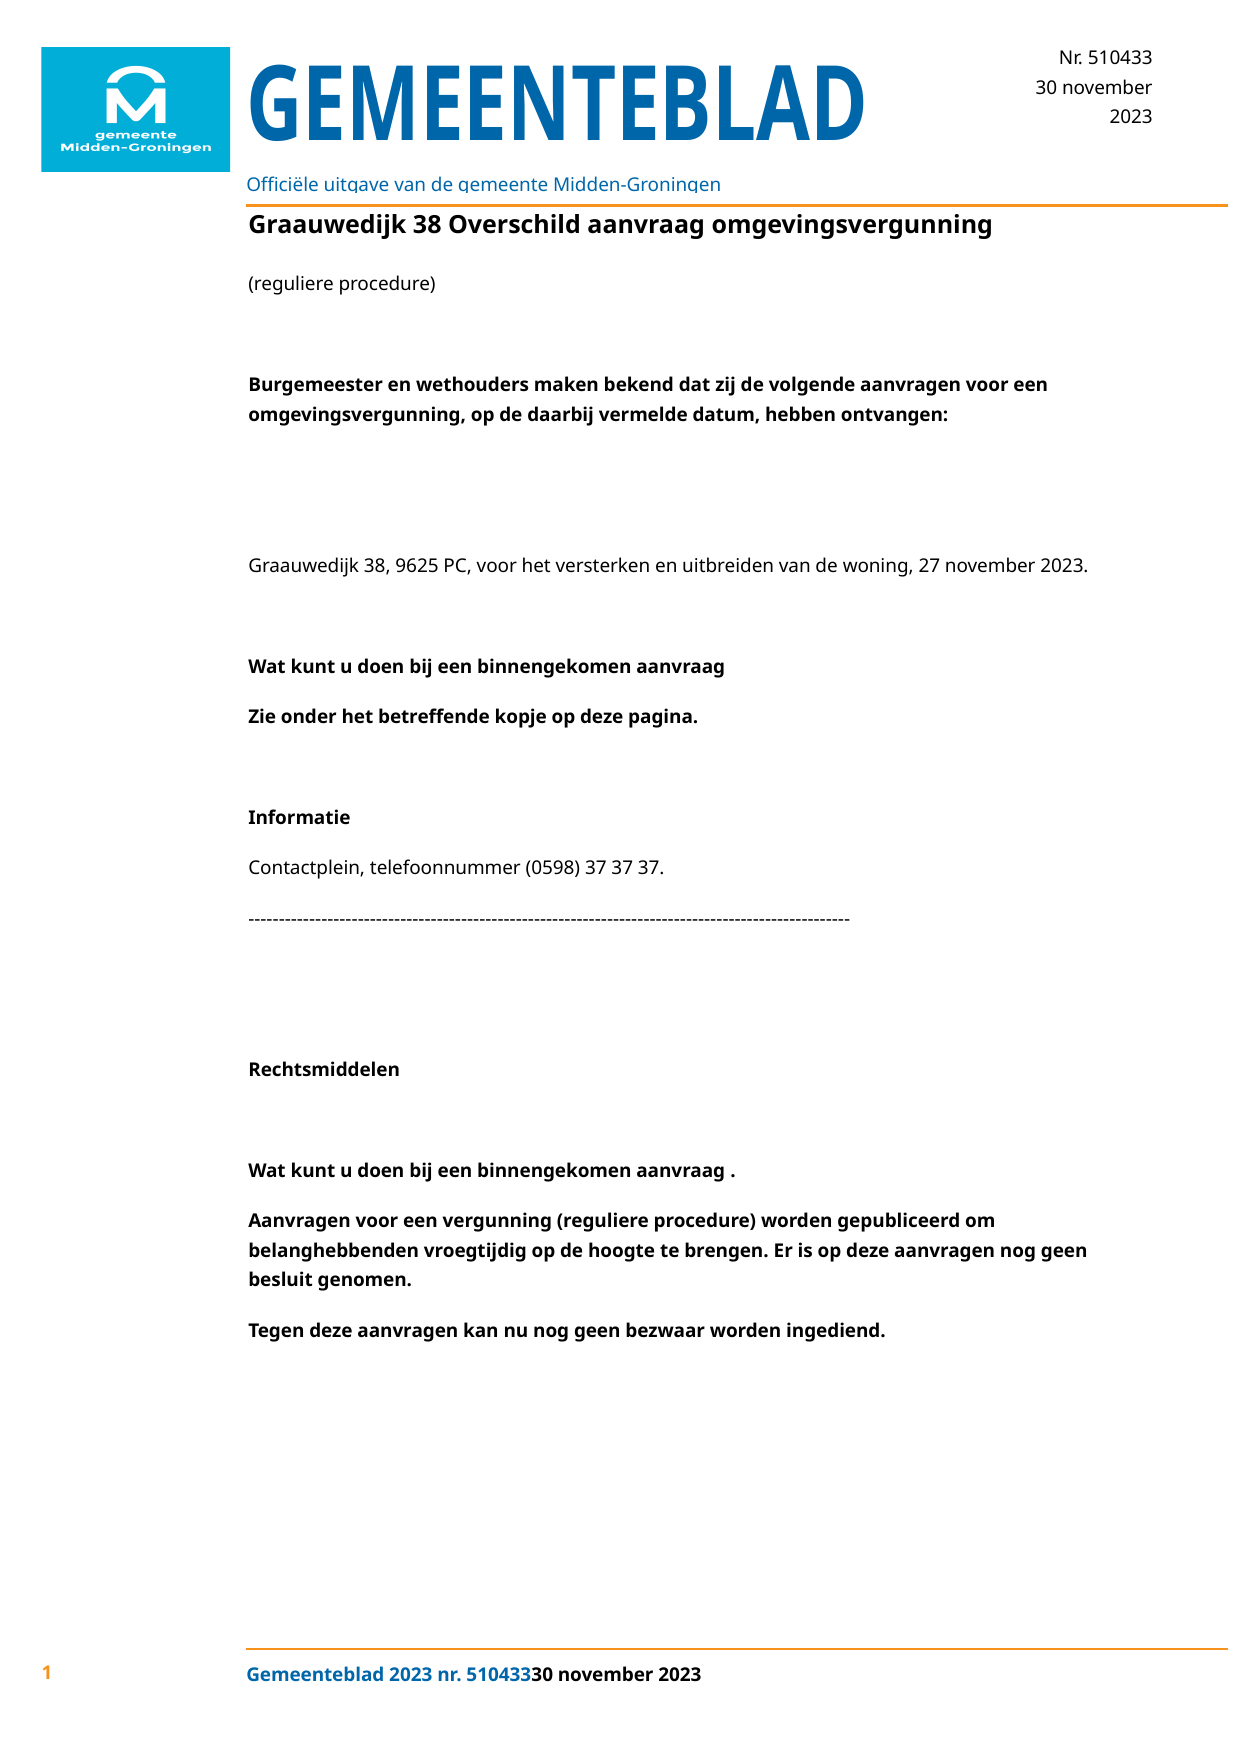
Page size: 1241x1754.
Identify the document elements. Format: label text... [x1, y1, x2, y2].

picture [107, 89, 165, 122]
picture [108, 66, 164, 82]
text Informatie [248, 804, 1152, 830]
text Tegen deze aanvragen kan nu nog geen bezwaar worden ingediend. [248, 1317, 1152, 1343]
text Zie onder het betreffende kopje op deze pagina. [248, 703, 1152, 729]
text Contactplein, telefoonnummer (0598) 37 37 37. [248, 854, 1152, 880]
text Graauwedijk 38, 9625 PC, voor het versterken en uitbreiden van de woning, 27 november 2023. [248, 552, 1152, 578]
text --------------------------------------------------------------------------------------------------- [248, 905, 1152, 931]
text Wat kunt u doen bij een binnengekomen aanvraag [248, 653, 1152, 678]
text (reguliere procedure) [248, 270, 1152, 296]
text Graauwedijk 38 Overschild aanvraag omgevingsvergunning [248, 207, 1152, 241]
picture [184, 146, 190, 153]
text Aanvragen voor een vergunning (reguliere procedure) worden gepubliceerd om belanghebbenden vroegtijdig op de hoogte te brengen. Er is op deze aanvragen nog geen besluit genomen. [248, 1207, 1152, 1292]
text Rechtsmiddelen [248, 1056, 1152, 1082]
text Wat kunt u doen bij een binnengekomen aanvraag . [248, 1157, 1152, 1183]
text Burgemeester en wethouders maken bekend dat zij de volgende aanvragen voor een omgevingsvergunning, op de daarbij vermelde datum, hebben ontvangen: [248, 371, 1152, 426]
